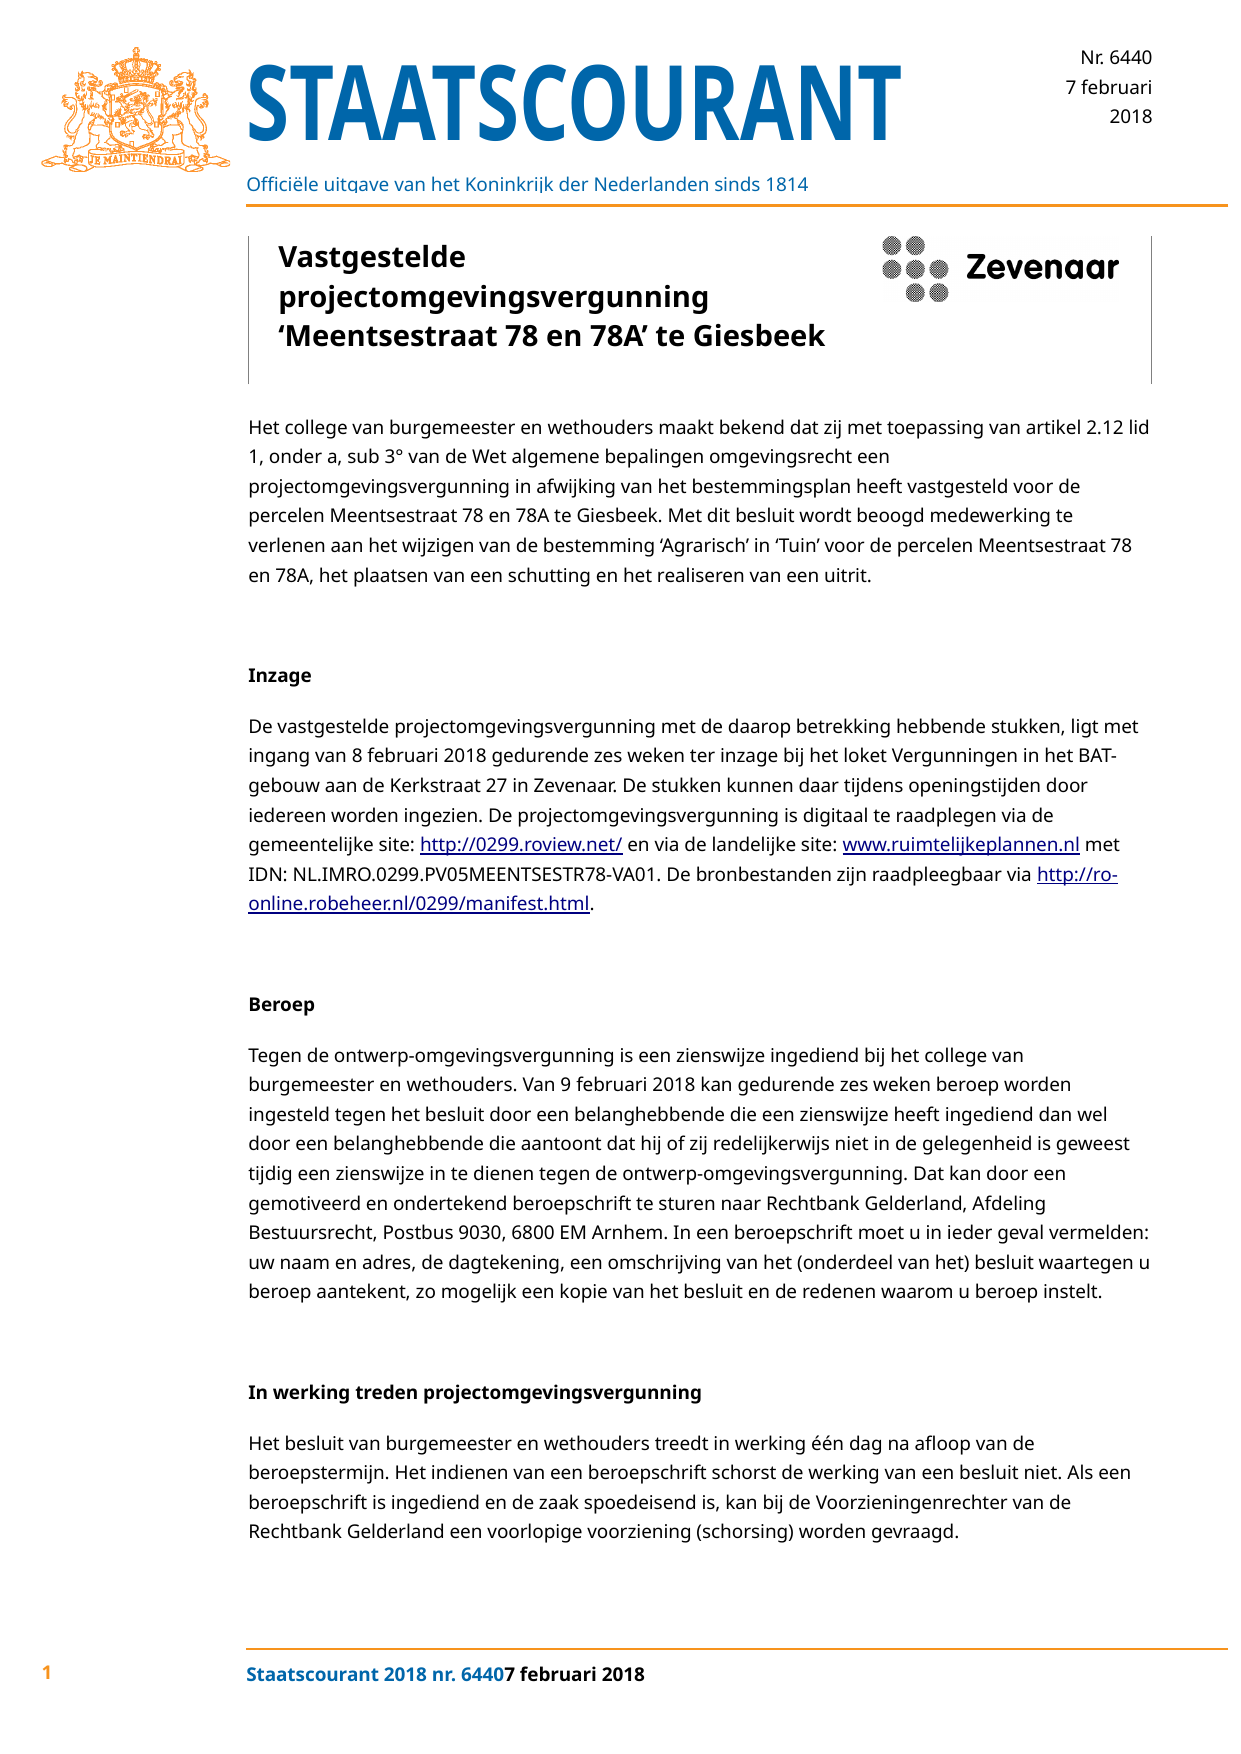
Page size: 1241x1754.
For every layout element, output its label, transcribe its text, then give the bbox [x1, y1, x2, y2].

table_header Vastgestelde projectomgevingsvergunning ‘Meentsestraat 78 en 78A’ te Giesbeek [249, 236, 850, 384]
text Inzage [248, 663, 1152, 688]
picture [41, 47, 231, 172]
text In werking treden projectomgevingsvergunning [248, 1379, 1152, 1405]
text Het college van burgemeester en wethouders maakt bekend dat zij met toepassing van artikel 2.12 lid 1, onder a, sub 3° van de Wet algemene bepalingen omgevingsrecht een projectomgevingsvergunning in afwijking van het bestemmingsplan heeft vastgesteld voor de percelen Meentsestraat 78 en 78A te Giesbeek. Met dit besluit wordt beoogd medewerking te verlenen aan het wijzigen van de bestemming ‘Agrarisch’ in ‘Tuin’ voor de percelen Meentsestraat 78 en 78A, het plaatsen van een schutting en het realiseren van een uitrit. [248, 414, 1152, 588]
text Beroep [248, 991, 1152, 1017]
table_header [850, 236, 1151, 384]
text Het besluit van burgemeester en wethouders treedt in werking één dag na afloop van de beroepstermijn. Het indienen van een beroepschrift schorst de werking van een besluit niet. Als een beroepschrift is ingediend en de zaak spoedeisend is, kan bij de Voorzieningenrechter van de Rechtbank Gelderland een voorlopige voorziening (schorsing) worden gevraagd. [248, 1430, 1152, 1544]
text De vastgestelde projectomgevingsvergunning met de daarop betrekking hebbende stukken, ligt met ingang van 8 februari 2018 gedurende zes weken ter inzage bij het loket Vergunningen in het BAT-gebouw aan de Kerkstraat 27 in Zevenaar. De stukken kunnen daar tijdens openingstijden door iedereen worden ingezien. De projectomgevingsvergunning is digitaal te raadplegen via de gemeentelijke site: http://0299.roview.net/ en via de landelijke site: www.ruimtelijkeplannen.nl met IDN: NL.IMRO.0299.PV05MEENTSESTR78-VA01. De bronbestanden zijn raadpleegbaar via http://ro-online.robeheer.nl/0299/manifest.html. [248, 713, 1152, 916]
picture [882, 236, 1119, 302]
text Tegen de ontwerp-omgevingsvergunning is een zienswijze ingediend bij het college van burgemeester en wethouders. Van 9 februari 2018 kan gedurende zes weken beroep worden ingesteld tegen het besluit door een belanghebbende die een zienswijze heeft ingediend dan wel door een belanghebbende die aantoont dat hij of zij redelijkerwijs niet in de gelegenheid is geweest tijdig een zienswijze in te dienen tegen de ontwerp-omgevingsvergunning. Dat kan door een gemotiveerd en ondertekend beroepschrift te sturen naar Rechtbank Gelderland, Afdeling Bestuursrecht, Postbus 9030, 6800 EM Arnhem. In een beroepschrift moet u in ieder geval vermelden: uw naam en adres, de dagtekening, een omschrijving van het (onderdeel van het) besluit waartegen u beroep aantekent, zo mogelijk een kopie van het besluit en de redenen waarom u beroep instelt. [248, 1042, 1152, 1304]
